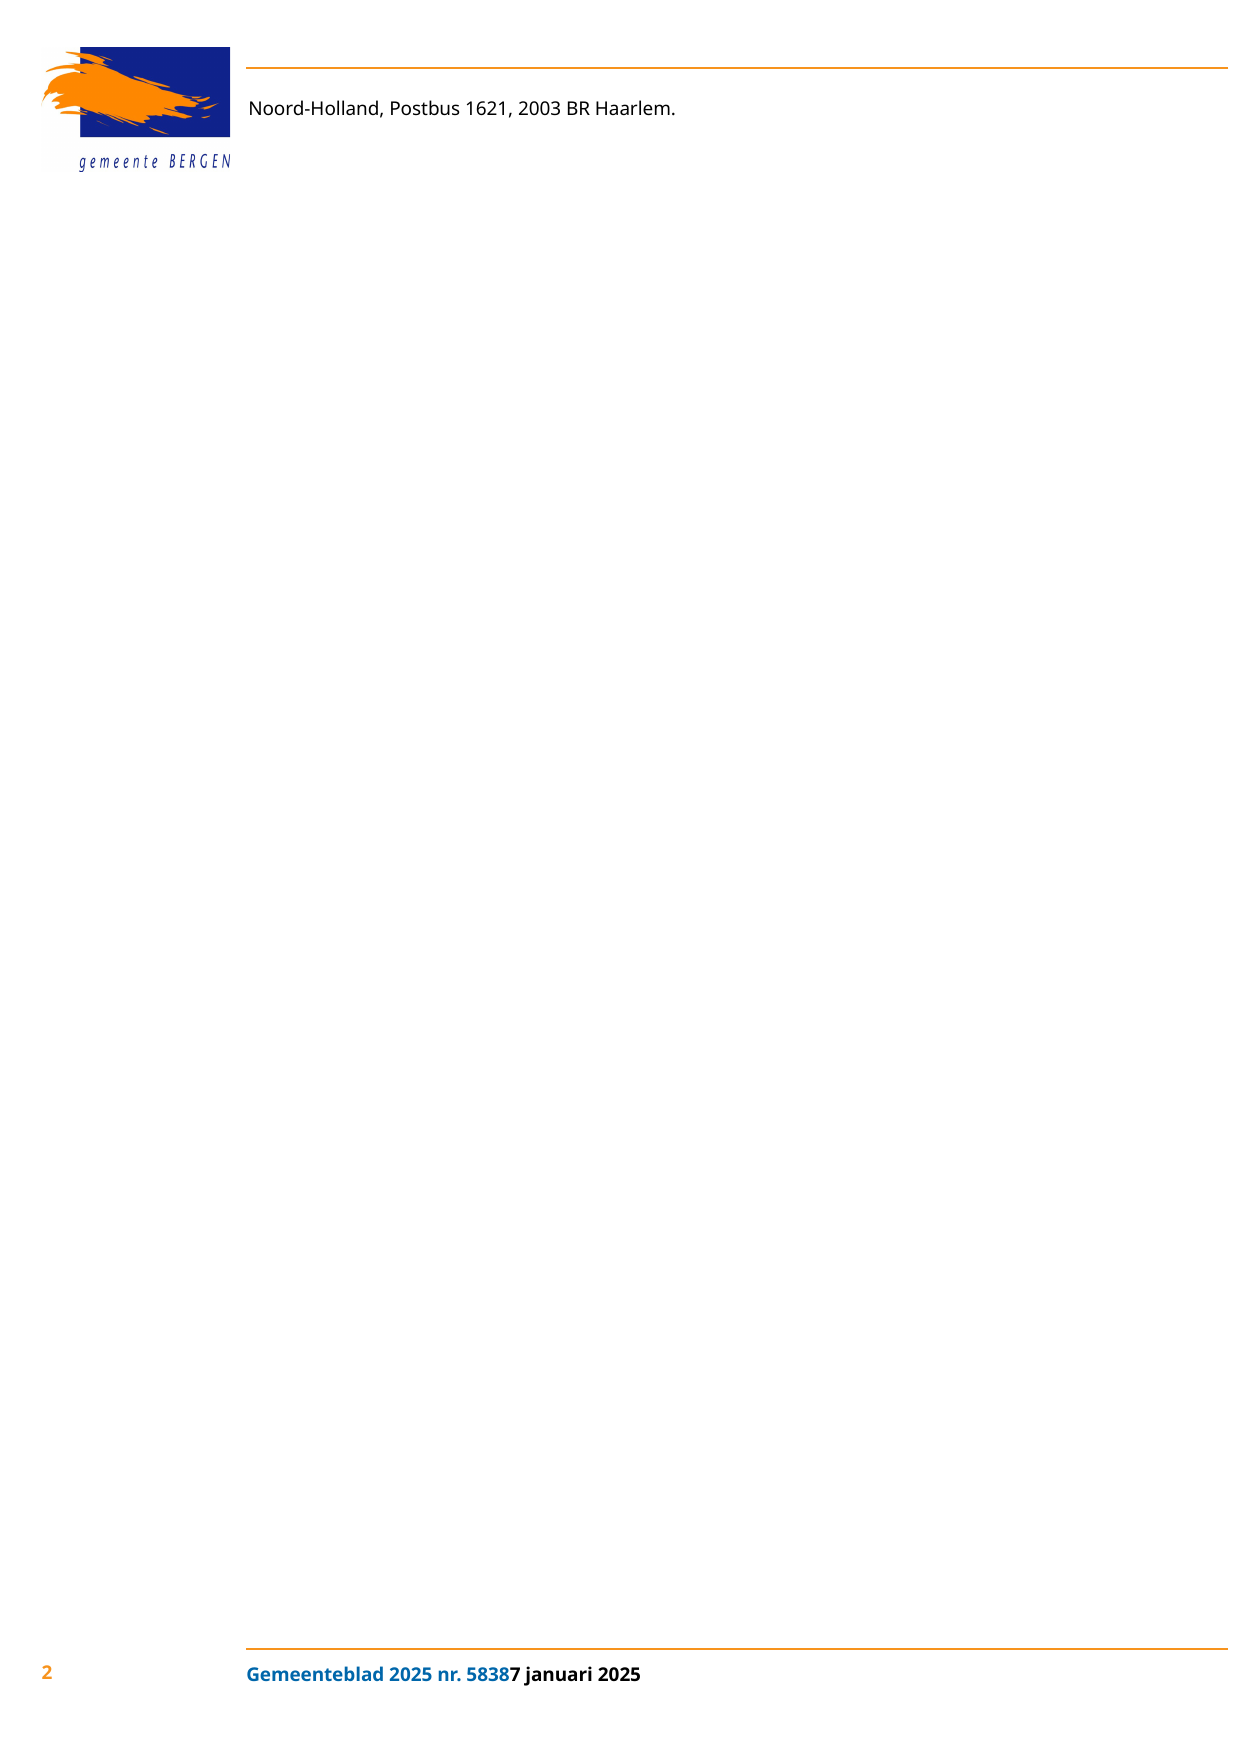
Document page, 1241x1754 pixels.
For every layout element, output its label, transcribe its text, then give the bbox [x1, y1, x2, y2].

picture [41, 47, 231, 172]
text Noord-Holland, Postbus 1621, 2003 BR Haarlem. [248, 95, 1152, 121]
